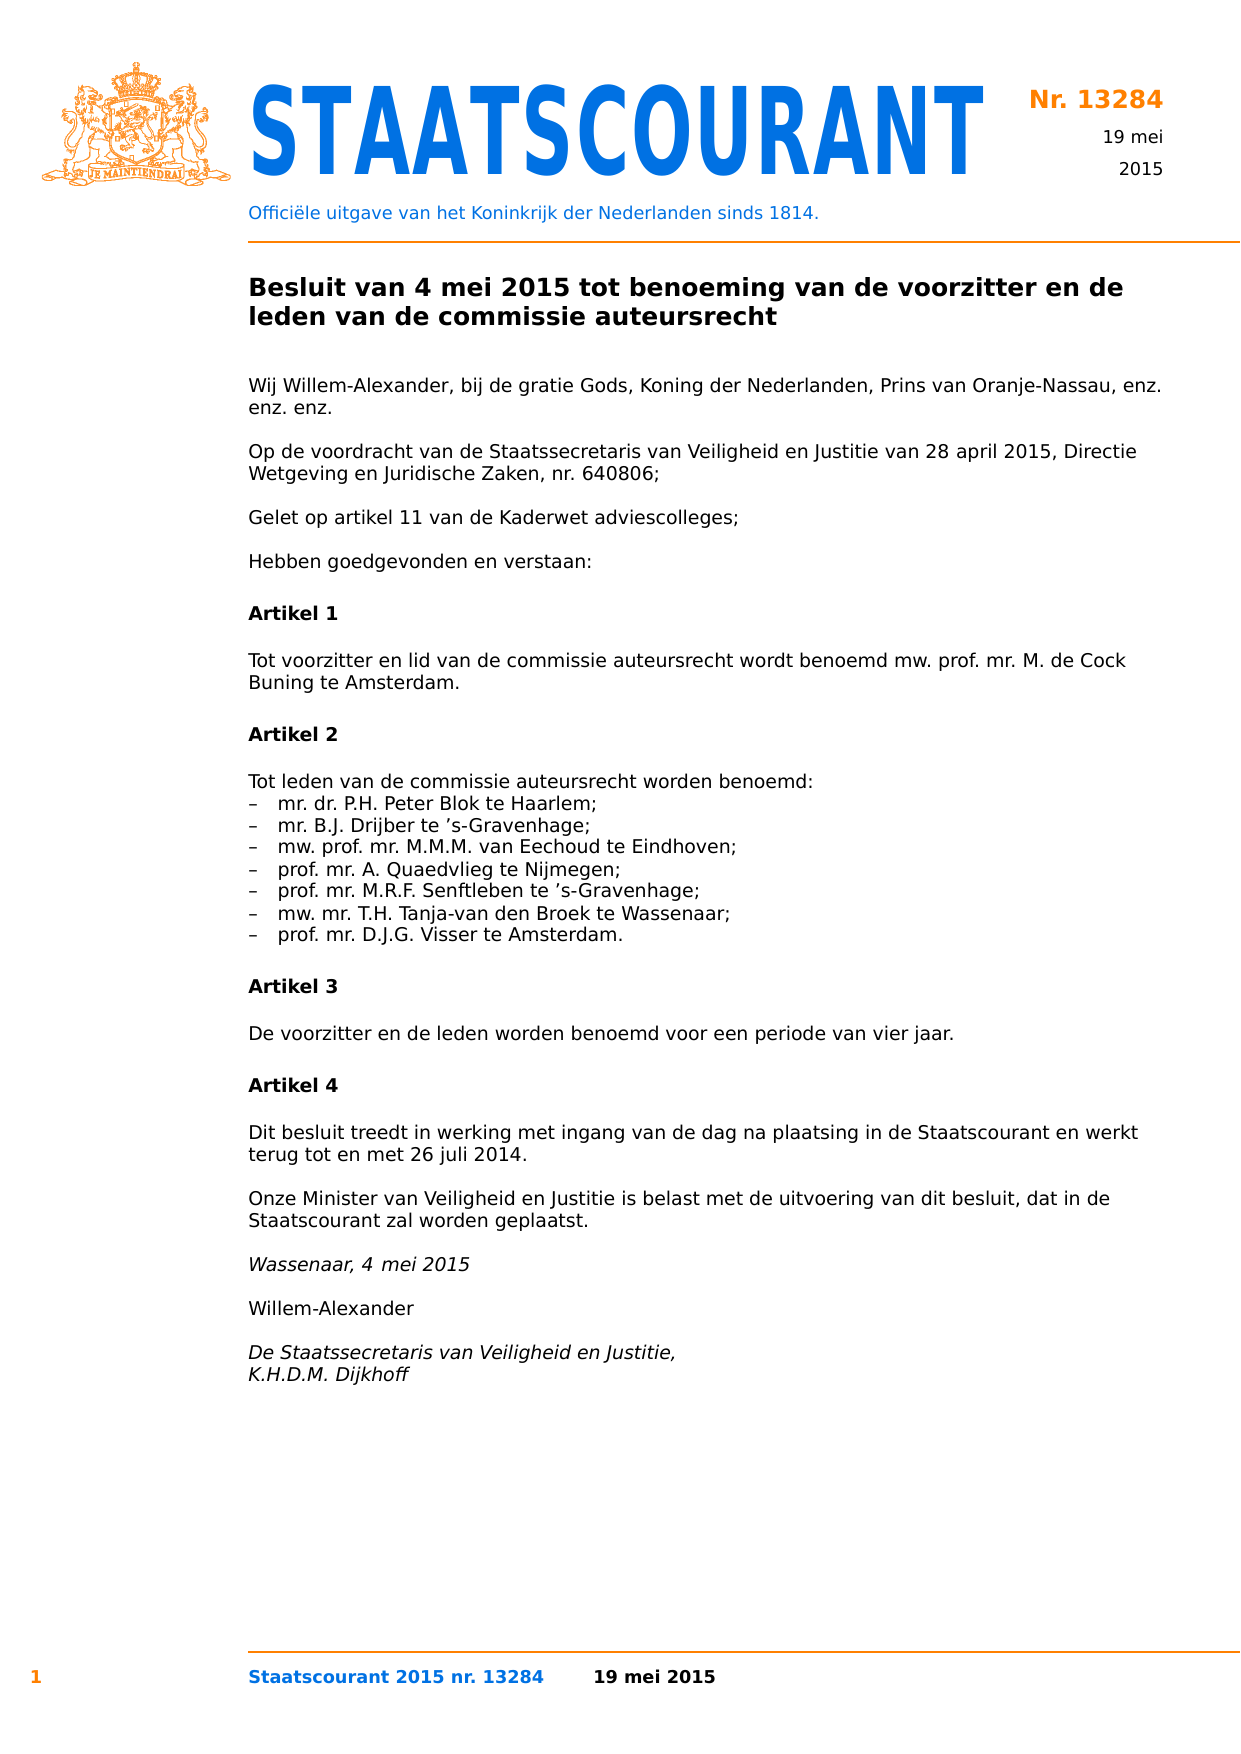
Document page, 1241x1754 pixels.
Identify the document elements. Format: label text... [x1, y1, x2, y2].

text Willem-Alexander [248, 1298, 1163, 1320]
text Hebben goedgevonden en verstaan: [248, 551, 1163, 573]
table_cell 2015 [998, 153, 1240, 203]
table_header Nr. 13284 [998, 62, 1240, 121]
text Wij Willem-Alexander, bij de gratie Gods, Koning der Nederlanden, Prins van Oranje-Nassau, enz. enz. enz. [248, 375, 1163, 419]
subtitle Besluit van 4 mei 2015 tot benoeming van de voorzitter en de leden van de commissie auteursrecht [248, 273, 1163, 331]
text – mr. dr. P.H. Peter Blok te Haarlem; [248, 792, 1163, 814]
text De voorzitter en de leden worden benoemd voor een periode van vier jaar. [248, 1023, 1163, 1045]
text Dit besluit treedt in werking met ingang van de dag na plaatsing in de Staatscourant en werkt terug tot en met 26 juli 2014. [248, 1122, 1163, 1166]
table_cell 19 mei [998, 121, 1240, 153]
subtitle Artikel 1 [248, 603, 1163, 624]
picture [41, 62, 231, 186]
text De Staatssecretaris van Veiligheid en Justitie, K.H.D.M. Dijkhoff [248, 1342, 1163, 1386]
table_cell Officiële uitgave van het Koninkrijk der Nederlanden sinds 1814. [248, 203, 1240, 241]
table_header STAATSCOURANT [248, 62, 998, 203]
table_header [25, 62, 248, 241]
text Wassenaar, 4 mei 2015 [248, 1254, 1163, 1276]
text – mr. B.J. Drijber te ’s-Gravenhage; [248, 814, 1163, 836]
text – prof. mr. D.J.G. Visser te Amsterdam. [248, 924, 1163, 946]
text – prof. mr. M.R.F. Senftleben te ’s-Gravenhage; [248, 880, 1163, 902]
text Gelet op artikel 11 van de Kaderwet adviescolleges; [248, 507, 1163, 529]
text Op de voordracht van de Staatssecretaris van Veiligheid en Justitie van 28 april 2015, Directie Wetgeving en Juridische Zaken, nr. 640806; [248, 441, 1163, 485]
text Tot voorzitter en lid van de commissie auteursrecht wordt benoemd mw. prof. mr. M. de Cock Buning te Amsterdam. [248, 649, 1163, 693]
text – mw. prof. mr. M.M.M. van Eechoud te Eindhoven; [248, 836, 1163, 858]
text – prof. mr. A. Quaedvlieg te Nijmegen; [248, 858, 1163, 880]
subtitle Artikel 2 [248, 723, 1163, 746]
text – mw. mr. T.H. Tanja-van den Broek te Wassenaar; [248, 902, 1163, 924]
text Tot leden van de commissie auteursrecht worden benoemd: [248, 771, 1163, 792]
subtitle Artikel 4 [248, 1075, 1163, 1097]
subtitle Artikel 3 [248, 976, 1163, 998]
text Onze Minister van Veiligheid en Justitie is belast met de uitvoering van dit besluit, dat in de Staatscourant zal worden geplaatst. [248, 1188, 1163, 1232]
